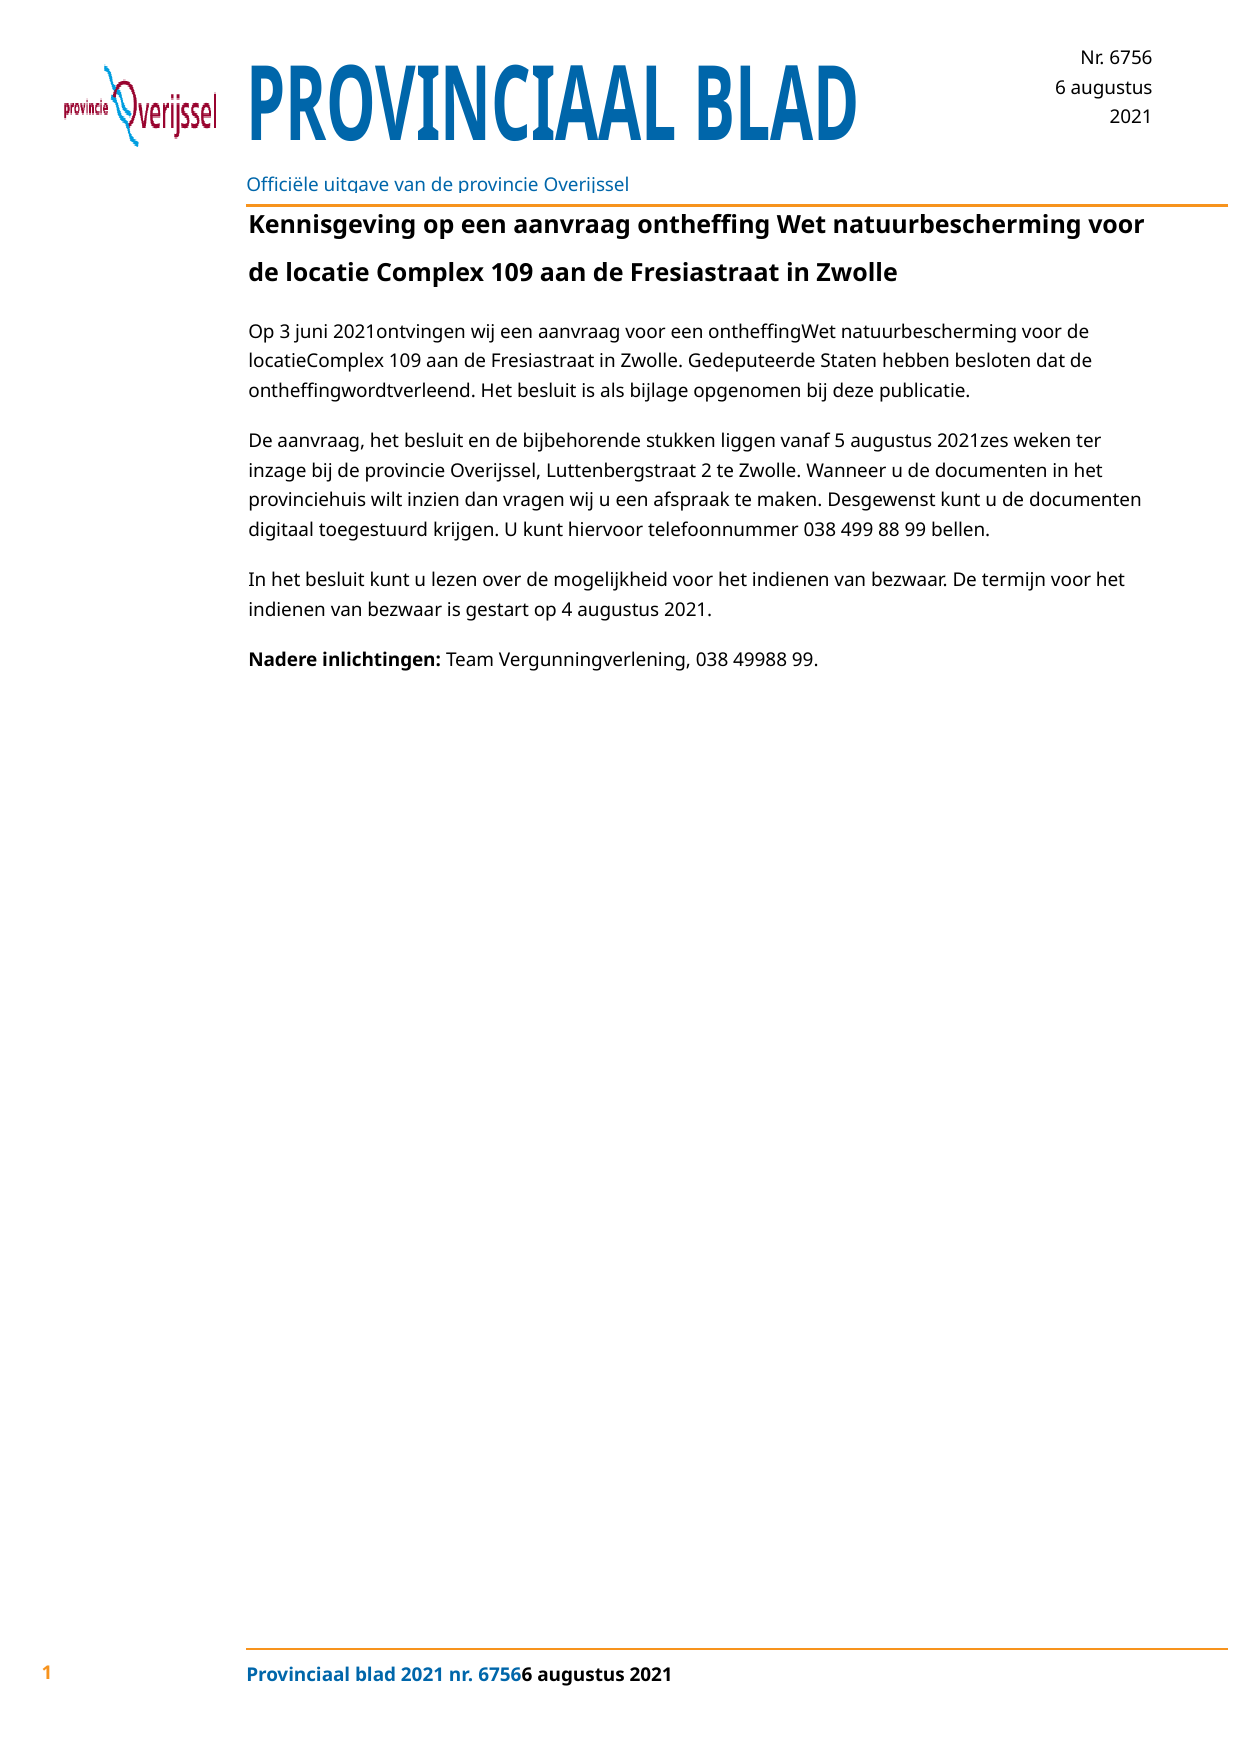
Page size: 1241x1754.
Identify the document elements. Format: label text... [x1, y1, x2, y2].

picture [41, 47, 231, 172]
text De aanvraag, het besluit en de bijbehorende stukken liggen vanaf 5 augustus 2021zes weken ter inzage bij de provincie Overijssel, Luttenbergstraat 2 te Zwolle. Wanneer u de documenten in het provinciehuis wilt inzien dan vragen wij u een afspraak te maken. Desgewenst kunt u de documenten digitaal toegestuurd krijgen. U kunt hiervoor telefoonnummer 038 499 88 99 bellen. [248, 427, 1152, 542]
text Kennisgeving op een aanvraag ontheffing Wet natuurbescherming voor de locatie Complex 109 aan de Fresiastraat in Zwolle [248, 207, 1152, 288]
text Nadere inlichtingen: Team Vergunningverlening, 038 49988 99. [248, 647, 1152, 672]
text Op 3 juni 2021ontvingen wij een aanvraag voor een ontheffingWet natuurbescherming voor de locatieComplex 109 aan de Fresiastraat in Zwolle. Gedeputeerde Staten hebben besloten dat de ontheffingwordtverleend. Het besluit is als bijlage opgenomen bij deze publicatie. [248, 318, 1152, 403]
text In het besluit kunt u lezen over de mogelijkheid voor het indienen van bezwaar. De termijn voor het indienen van bezwaar is gestart op 4 augustus 2021. [248, 567, 1152, 622]
